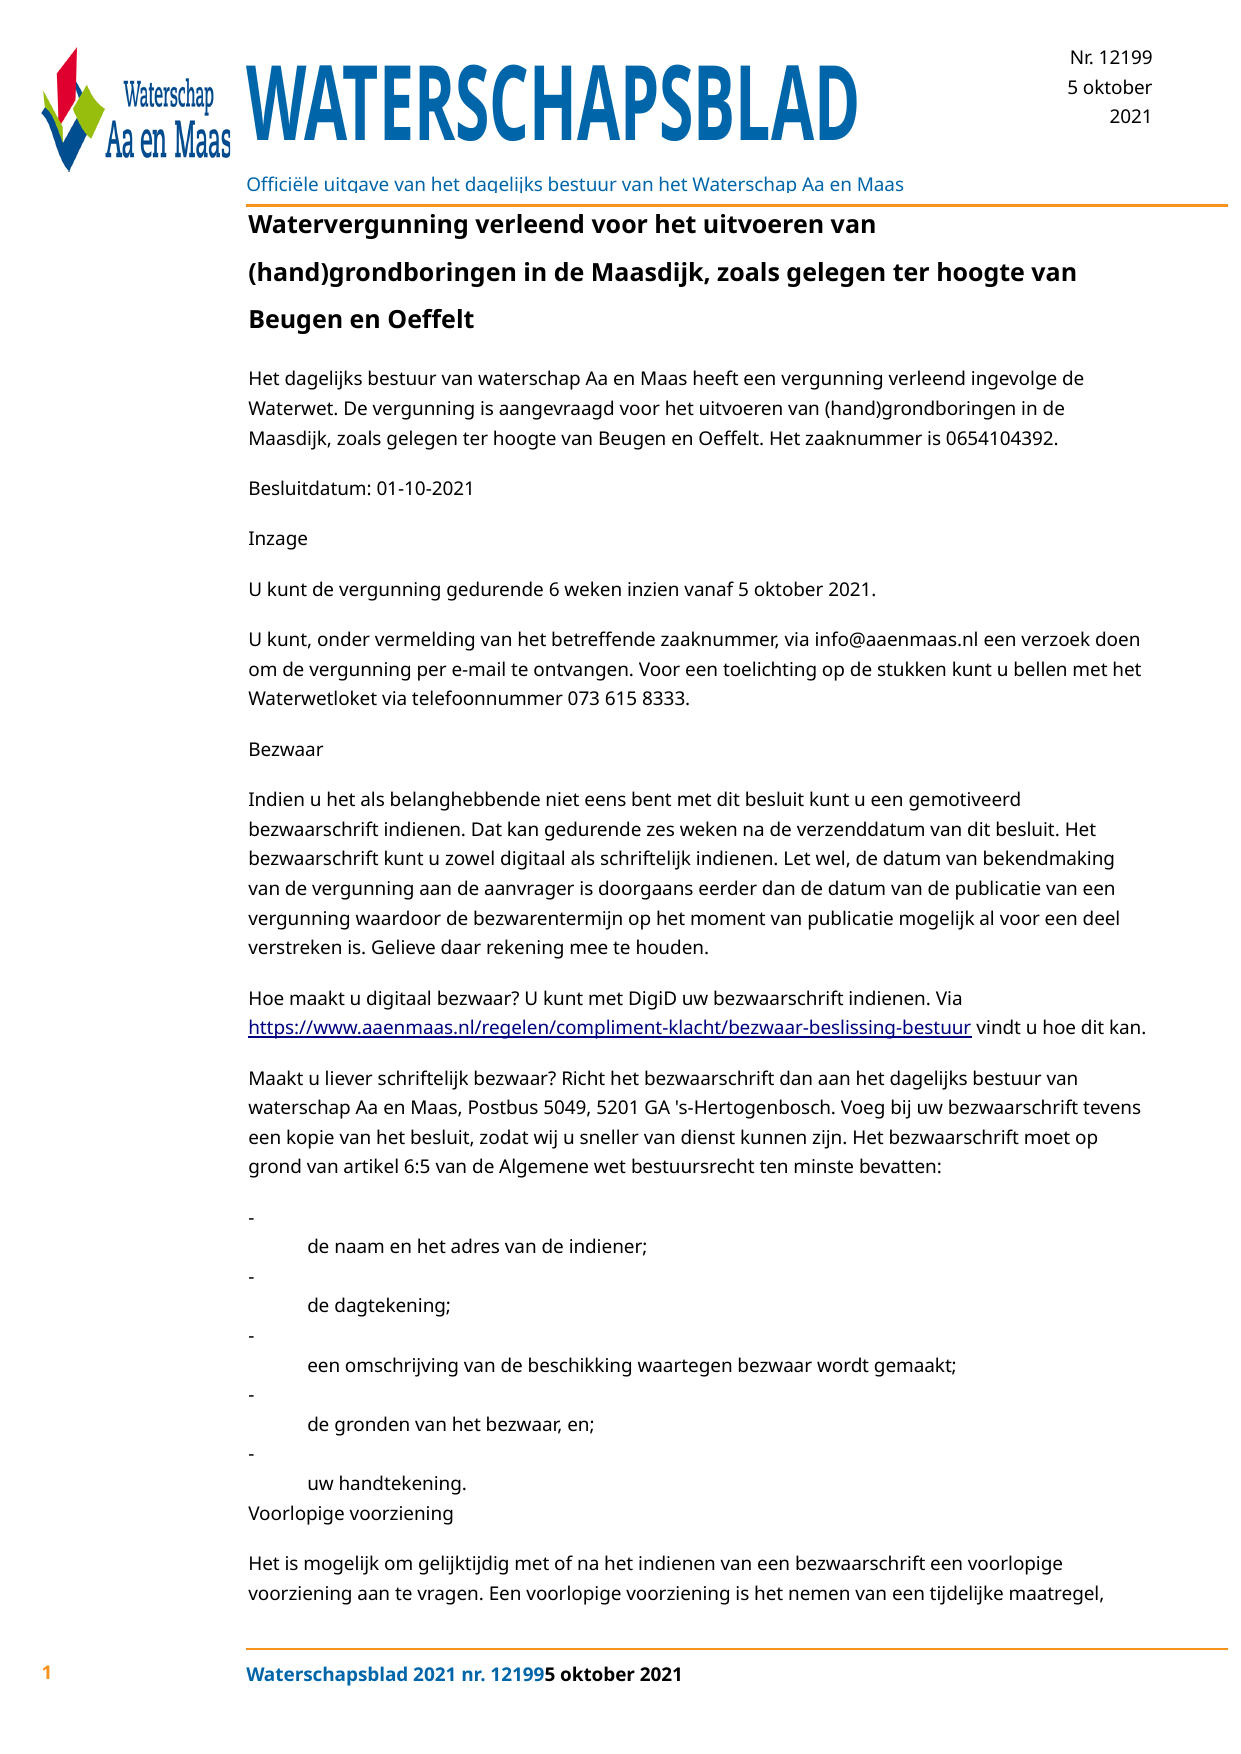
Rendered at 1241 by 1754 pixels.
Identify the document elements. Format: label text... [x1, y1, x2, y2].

list uw handtekening. [248, 1470, 1152, 1496]
list de gronden van het bezwaar, en; [248, 1411, 1152, 1437]
text Het is mogelijk om gelijktijdig met of na het indienen van een bezwaarschrift een voorlopige voorziening aan te vragen. Een voorlopige voorziening is het nemen van een tijdelijke maatregel, [248, 1550, 1152, 1605]
list de dagtekening; [248, 1293, 1152, 1318]
list de naam en het adres van de indiener; [248, 1233, 1152, 1259]
text Voorlopige voorziening [248, 1500, 1152, 1525]
text U kunt, onder vermelding van het betreffende zaaknummer, via info@aaenmaas.nl een verzoek doen om de vergunning per e-mail te ontvangen. Voor een toelichting op de stukken kunt u bellen met het Waterwetloket via telefoonnummer 073 615 8333. [248, 626, 1152, 711]
text Watervergunning verleend voor het uitvoeren van (hand)grondboringen in de Maasdijk, zoals gelegen ter hoogte van Beugen en Oeffelt [248, 207, 1152, 336]
text Indien u het als belanghebbende niet eens bent met dit besluit kunt u een gemotiveerd bezwaarschrift indienen. Dat kan gedurende zes weken na de verzenddatum van dit besluit. Het bezwaarschrift kunt u zowel digitaal als schriftelijk indienen. Let wel, de datum van bekendmaking van de vergunning aan de aanvrager is doorgaans eerder dan de datum van de publicatie van een vergunning waardoor de bezwarentermijn op het moment van publicatie mogelijk al voor een deel verstreken is. Gelieve daar rekening mee te houden. [248, 786, 1152, 960]
text Bezwaar [248, 736, 1152, 762]
picture [41, 47, 231, 172]
text Besluitdatum: 01-10-2021 [248, 475, 1152, 501]
text Maakt u liever schriftelijk bezwaar? Richt het bezwaarschrift dan aan het dagelijks bestuur van waterschap Aa en Maas, Postbus 5049, 5201 GA 's-Hertogenbosch. Voeg bij uw bezwaarschrift tevens een kopie van het besluit, zodat wij u sneller van dienst kunnen zijn. Het bezwaarschrift moet op grond van artikel 6:5 van de Algemene wet bestuursrecht ten minste bevatten: [248, 1065, 1152, 1179]
text U kunt de vergunning gedurende 6 weken inzien vanaf 5 oktober 2021. [248, 576, 1152, 602]
list een omschrijving van de beschikking waartegen bezwaar wordt gemaakt; [248, 1352, 1152, 1377]
text Het dagelijks bestuur van waterschap Aa en Maas heeft een vergunning verleend ingevolge de Waterwet. De vergunning is aangevraagd voor het uitvoeren van (hand)grondboringen in de Maasdijk, zoals gelegen ter hoogte van Beugen en Oeffelt. Het zaaknummer is 0654104392. [248, 366, 1152, 450]
text Inzage [248, 526, 1152, 551]
text Hoe maakt u digitaal bezwaar? U kunt met DigiD uw bezwaarschrift indienen. Via https://www.aaenmaas.nl/regelen/compliment-klacht/bezwaar-beslissing-bestuur vindt u hoe dit kan. [248, 985, 1152, 1040]
